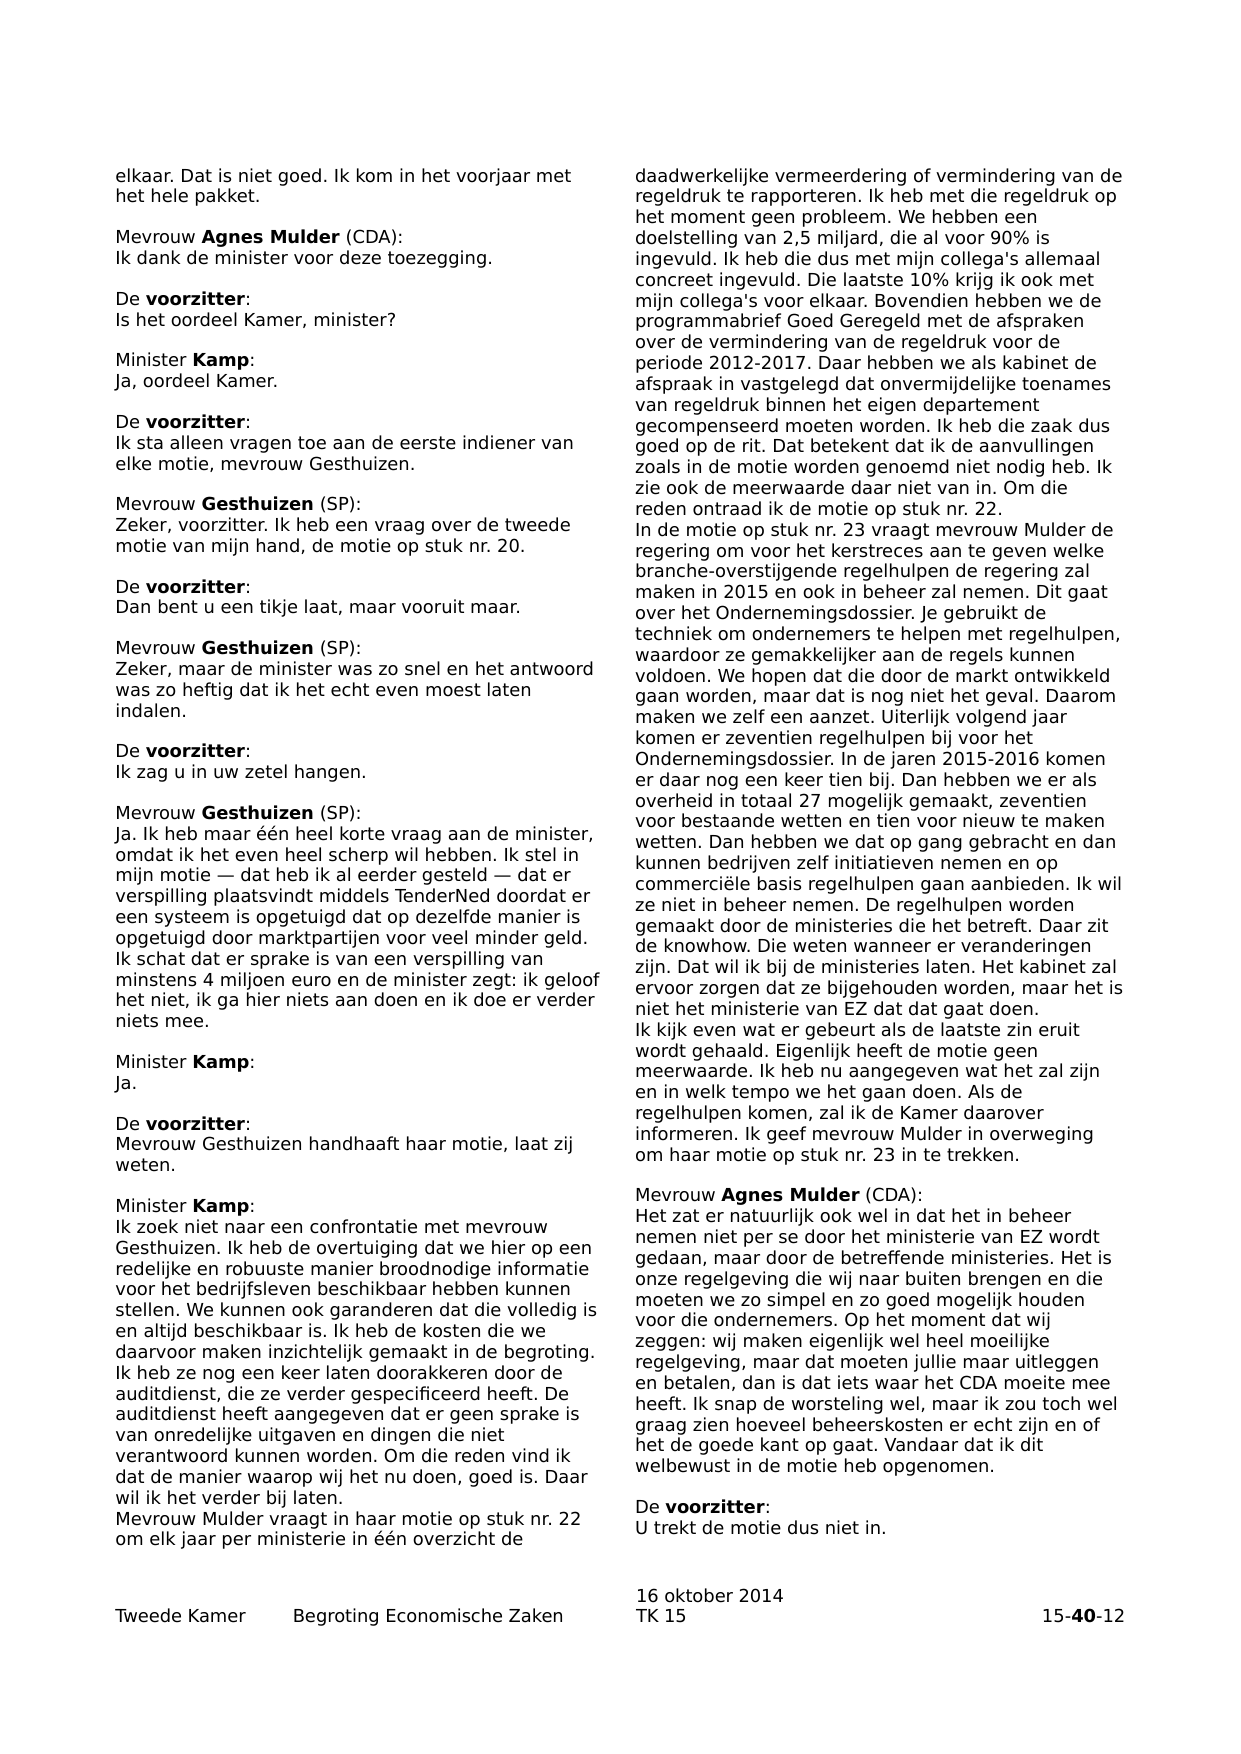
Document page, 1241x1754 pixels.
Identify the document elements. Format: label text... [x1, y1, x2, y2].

text De voorzitter: [115, 288, 605, 309]
text Mevrouw Agnes Mulder (CDA): [115, 227, 605, 248]
text Ik sta alleen vragen toe aan de eerste indiener van elke motie, mevrouw Gesthuizen. [115, 432, 605, 474]
text Zeker, maar de minister was zo snel en het antwoord was zo heftig dat ik het echt even moest laten indalen. [115, 659, 605, 721]
text De voorzitter: [115, 576, 605, 597]
text Het zat er natuurlijk ook wel in dat het in beheer nemen niet per se door het ministerie van EZ wordt gedaan, maar door de betreffende ministeries. Het is onze regelgeving die wij naar buiten brengen en die moeten we zo simpel en zo goed mogelijk houden voor die ondernemers. Op het moment dat wij zeggen: wij maken eigenlijk wel heel moeilijke regelgeving, maar dat moeten jullie maar uitleggen en betalen, dan is dat iets waar het CDA moeite mee heeft. Ik snap de worsteling wel, maar ik zou toch wel graag zien hoeveel beheerskosten er echt zijn en of het de goede kant op gaat. Vandaar dat ik dit welbewust in de motie heb opgenomen. [635, 1206, 1125, 1477]
text Ja. Ik heb maar één heel korte vraag aan de minister, omdat ik het even heel scherp wil hebben. Ik stel in mijn motie — dat heb ik al eerder gesteld — dat er verspilling plaatsvindt middels TenderNed doordat er een systeem is opgetuigd dat op dezelfde manier is opgetuigd door marktpartijen voor veel minder geld. Ik schat dat er sprake is van een verspilling van minstens 4 miljoen euro en de minister zegt: ik geloof het niet, ik ga hier niets aan doen en ik doe er verder niets mee. [115, 823, 605, 1032]
text elkaar. Dat is niet goed. Ik kom in het voorjaar met het hele pakket. [115, 165, 605, 207]
text Mevrouw Mulder vraagt in haar motie op stuk nr. 22 om elk jaar per ministerie in één overzicht de [115, 1508, 605, 1550]
text Minister Kamp: [115, 350, 605, 371]
text Mevrouw Gesthuizen (SP): [115, 803, 605, 823]
text Ja, oordeel Kamer. [115, 371, 605, 392]
text Ik kijk even wat er gebeurt als de laatste zin eruit wordt gehaald. Eigenlijk heeft de motie geen meerwaarde. Ik heb nu aangegeven wat het zal zijn en in welk tempo we het gaan doen. Als de regelhulpen komen, zal ik de Kamer daarover informeren. Ik geef mevrouw Mulder in overweging om haar motie op stuk nr. 23 in te trekken. [635, 1019, 1125, 1165]
text Is het oordeel Kamer, minister? [115, 309, 605, 330]
text Ja. [115, 1073, 605, 1093]
text Ik zag u in uw zetel hangen. [115, 762, 605, 783]
text Mevrouw Agnes Mulder (CDA): [635, 1185, 1125, 1206]
text Zeker, voorzitter. Ik heb een vraag over de tweede motie van mijn hand, de motie op stuk nr. 20. [115, 515, 605, 556]
text Ik dank de minister voor deze toezegging. [115, 248, 605, 268]
text Dan bent u een tikje laat, maar vooruit maar. [115, 597, 605, 618]
text daadwerkelijke vermeerdering of vermindering van de regeldruk te rapporteren. Ik heb met die regeldruk op het moment geen probleem. We hebben een doelstelling van 2,5 miljard, die al voor 90% is ingevuld. Ik heb die dus met mijn collega's allemaal concreet ingevuld. Die laatste 10% krijg ik ook met mijn collega's voor elkaar. Bovendien hebben we de programmabrief Goed Geregeld met de afspraken over de vermindering van de regeldruk voor de periode 2012-2017. Daar hebben we als kabinet de afspraak in vastgelegd dat onvermijdelijke toenames van regeldruk binnen het eigen departement gecompenseerd moeten worden. Ik heb die zaak dus goed op de rit. Dat betekent dat ik de aanvullingen zoals in de motie worden genoemd niet nodig heb. Ik zie ook de meerwaarde daar niet van in. Om die reden ontraad ik de motie op stuk nr. 22. [635, 165, 1125, 519]
text U trekt de motie dus niet in. [635, 1518, 1125, 1538]
text Mevrouw Gesthuizen handhaaft haar motie, laat zij weten. [115, 1134, 605, 1176]
text Ik zoek niet naar een confrontatie met mevrouw Gesthuizen. Ik heb de overtuiging dat we hier op een redelijke en robuuste manier broodnodige informatie voor het bedrijfsleven beschikbaar hebben kunnen stellen. We kunnen ook garanderen dat die volledig is en altijd beschikbaar is. Ik heb de kosten die we daarvoor maken inzichtelijk gemaakt in de begroting. Ik heb ze nog een keer laten doorakkeren door de auditdienst, die ze verder gespecificeerd heeft. De auditdienst heeft aangegeven dat er geen sprake is van onredelijke uitgaven en dingen die niet verantwoord kunnen worden. Om die reden vind ik dat de manier waarop wij het nu doen, goed is. Daar wil ik het verder bij laten. [115, 1217, 605, 1508]
text De voorzitter: [115, 1113, 605, 1134]
text Mevrouw Gesthuizen (SP): [115, 494, 605, 515]
text In de motie op stuk nr. 23 vraagt mevrouw Mulder de regering om voor het kerstreces aan te geven welke branche-overstijgende regelhulpen de regering zal maken in 2015 en ook in beheer zal nemen. Dit gaat over het Ondernemingsdossier. Je gebruikt de techniek om ondernemers te helpen met regelhulpen, waardoor ze gemakkelijker aan de regels kunnen voldoen. We hopen dat die door de markt ontwikkeld gaan worden, maar dat is nog niet het geval. Daarom maken we zelf een aanzet. Uiterlijk volgend jaar komen er zeventien regelhulpen bij voor het Ondernemingsdossier. In de jaren 2015-2016 komen er daar nog een keer tien bij. Dan hebben we er als overheid in totaal 27 mogelijk gemaakt, zeventien voor bestaande wetten en tien voor nieuw te maken wetten. Dan hebben we dat op gang gebracht en dan kunnen bedrijven zelf initiatieven nemen en op commerciële basis regelhulpen gaan aanbieden. Ik wil ze niet in beheer nemen. De regelhulpen worden gemaakt door de ministeries die het betreft. Daar zit de knowhow. Die weten wanneer er veranderingen zijn. Dat wil ik bij de ministeries laten. Het kabinet zal ervoor zorgen dat ze bijgehouden worden, maar het is niet het ministerie van EZ dat dat gaat doen. [635, 519, 1125, 1019]
text De voorzitter: [115, 741, 605, 762]
text Mevrouw Gesthuizen (SP): [115, 638, 605, 659]
text De voorzitter: [635, 1497, 1125, 1518]
text Minister Kamp: [115, 1196, 605, 1217]
text De voorzitter: [115, 412, 605, 432]
text Minister Kamp: [115, 1052, 605, 1073]
